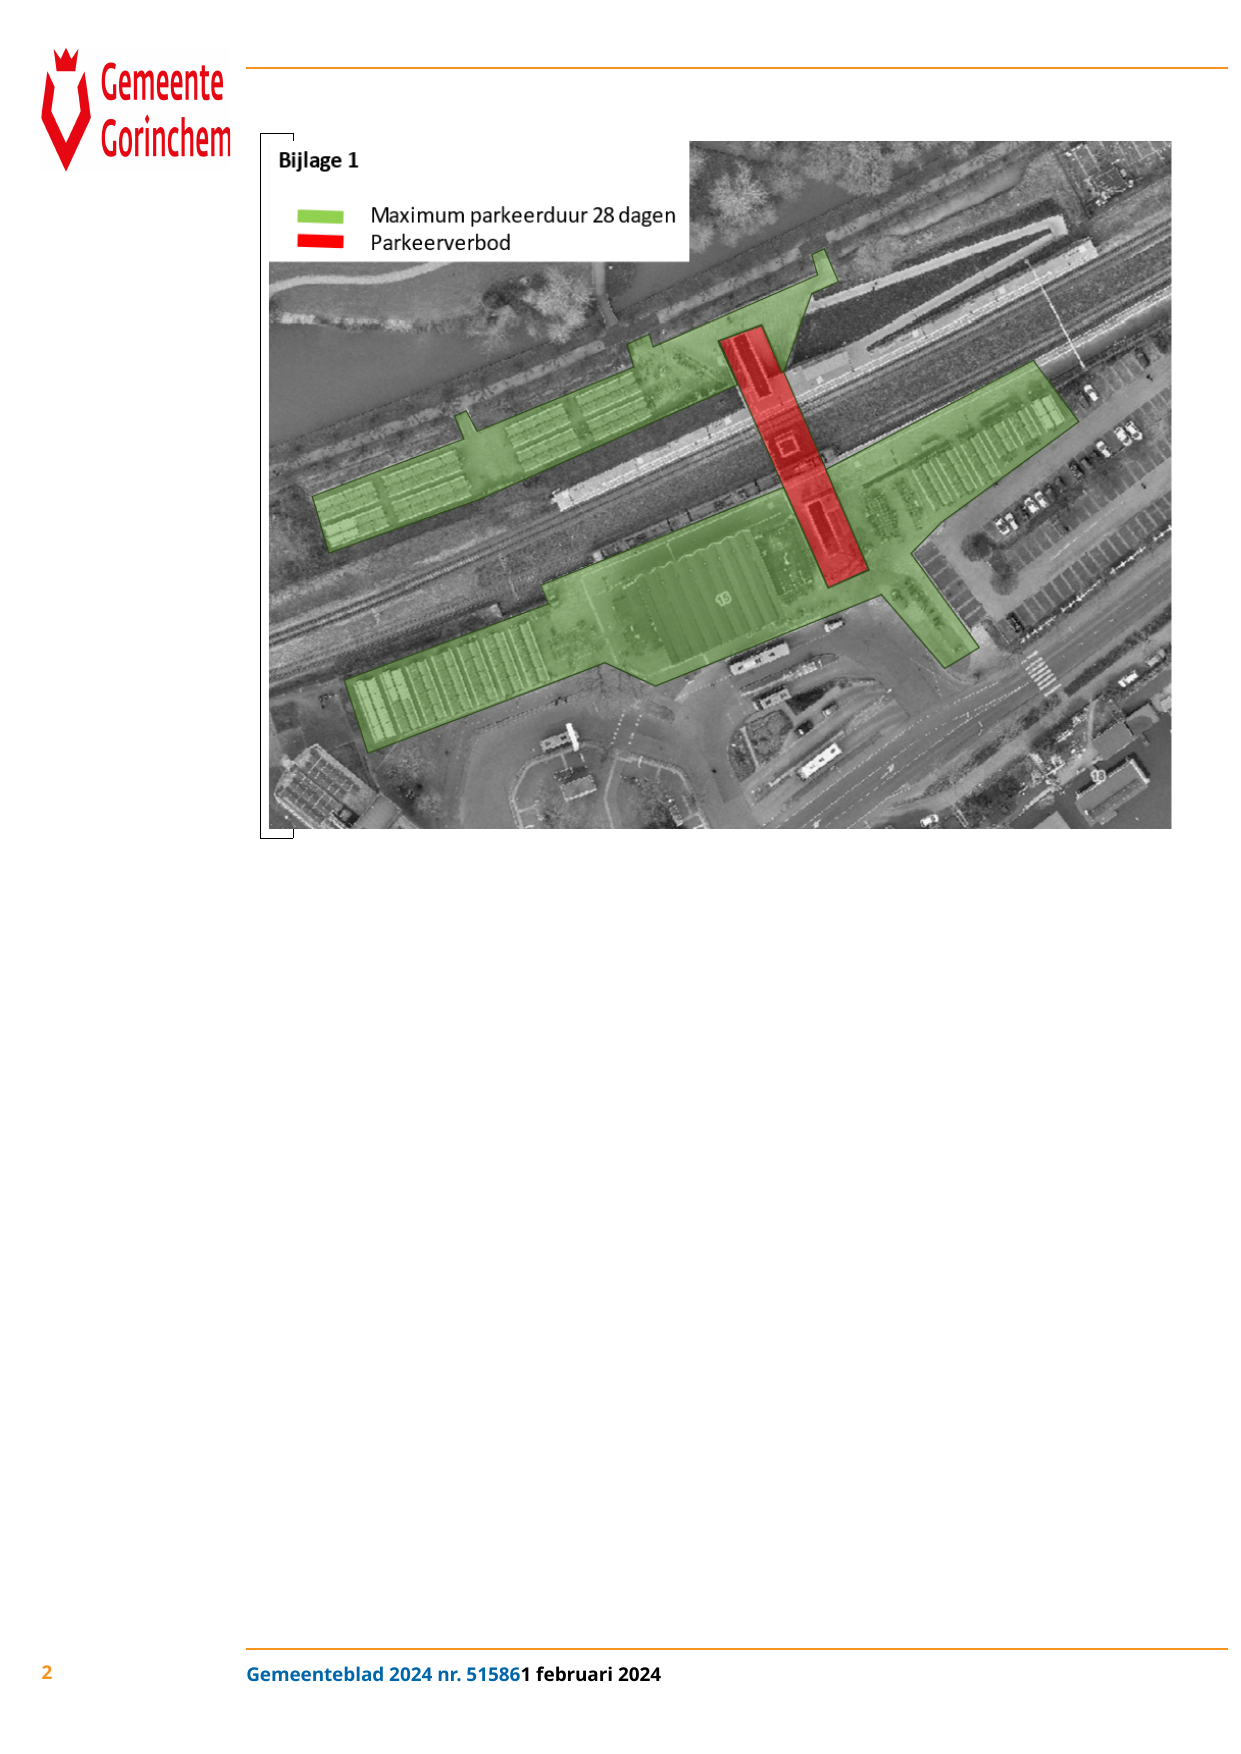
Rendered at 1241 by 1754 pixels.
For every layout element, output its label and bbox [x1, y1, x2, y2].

picture [41, 47, 231, 172]
picture [268, 141, 1173, 829]
